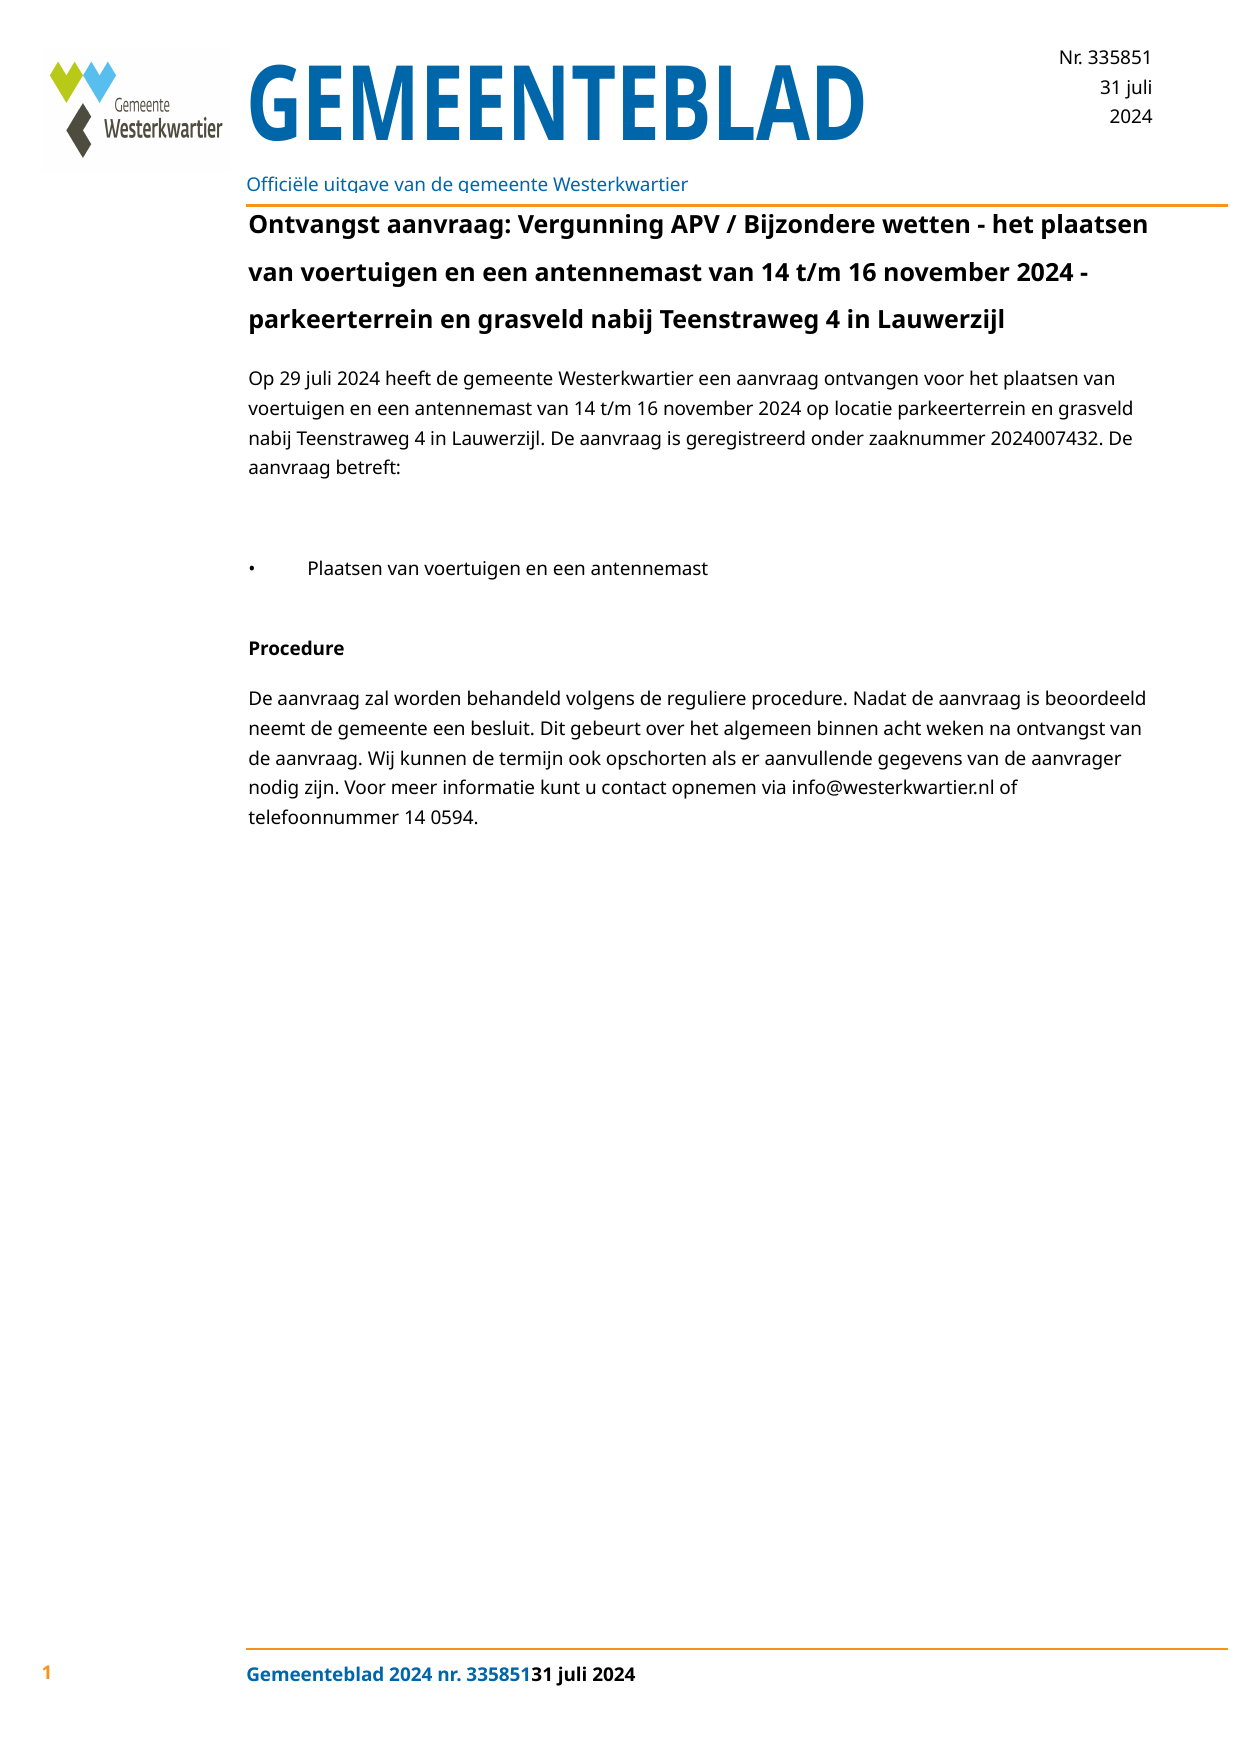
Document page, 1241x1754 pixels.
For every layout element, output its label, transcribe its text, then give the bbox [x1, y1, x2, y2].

text De aanvraag zal worden behandeld volgens de reguliere procedure. Nadat de aanvraag is beoordeeld neemt de gemeente een besluit. Dit gebeurt over het algemeen binnen acht weken na ontvangst van de aanvraag. Wij kunnen de termijn ook opschorten als er aanvullende gegevens van de aanvrager nodig zijn. Voor meer informatie kunt u contact opnemen via info@westerkwartier.nl of telefoonnummer 14 0594. [248, 686, 1152, 829]
text Procedure [248, 635, 1152, 661]
text Ontvangst aanvraag: Vergunning APV / Bijzondere wetten - het plaatsen van voertuigen en een antennemast van 14 t/m 16 november 2024 - parkeerterrein en grasveld nabij Teenstraweg 4 in Lauwerzijl [248, 207, 1152, 336]
list Plaatsen van voertuigen en een antennemast [248, 555, 1152, 581]
text Op 29 juli 2024 heeft de gemeente Westerkwartier een aanvraag ontvangen voor het plaatsen van voertuigen en een antennemast van 14 t/m 16 november 2024 op locatie parkeerterrein en grasveld nabij Teenstraweg 4 in Lauwerzijl. De aanvraag is geregistreerd onder zaaknummer 2024007432. De aanvraag betreft: [248, 366, 1152, 480]
picture [41, 47, 231, 172]
